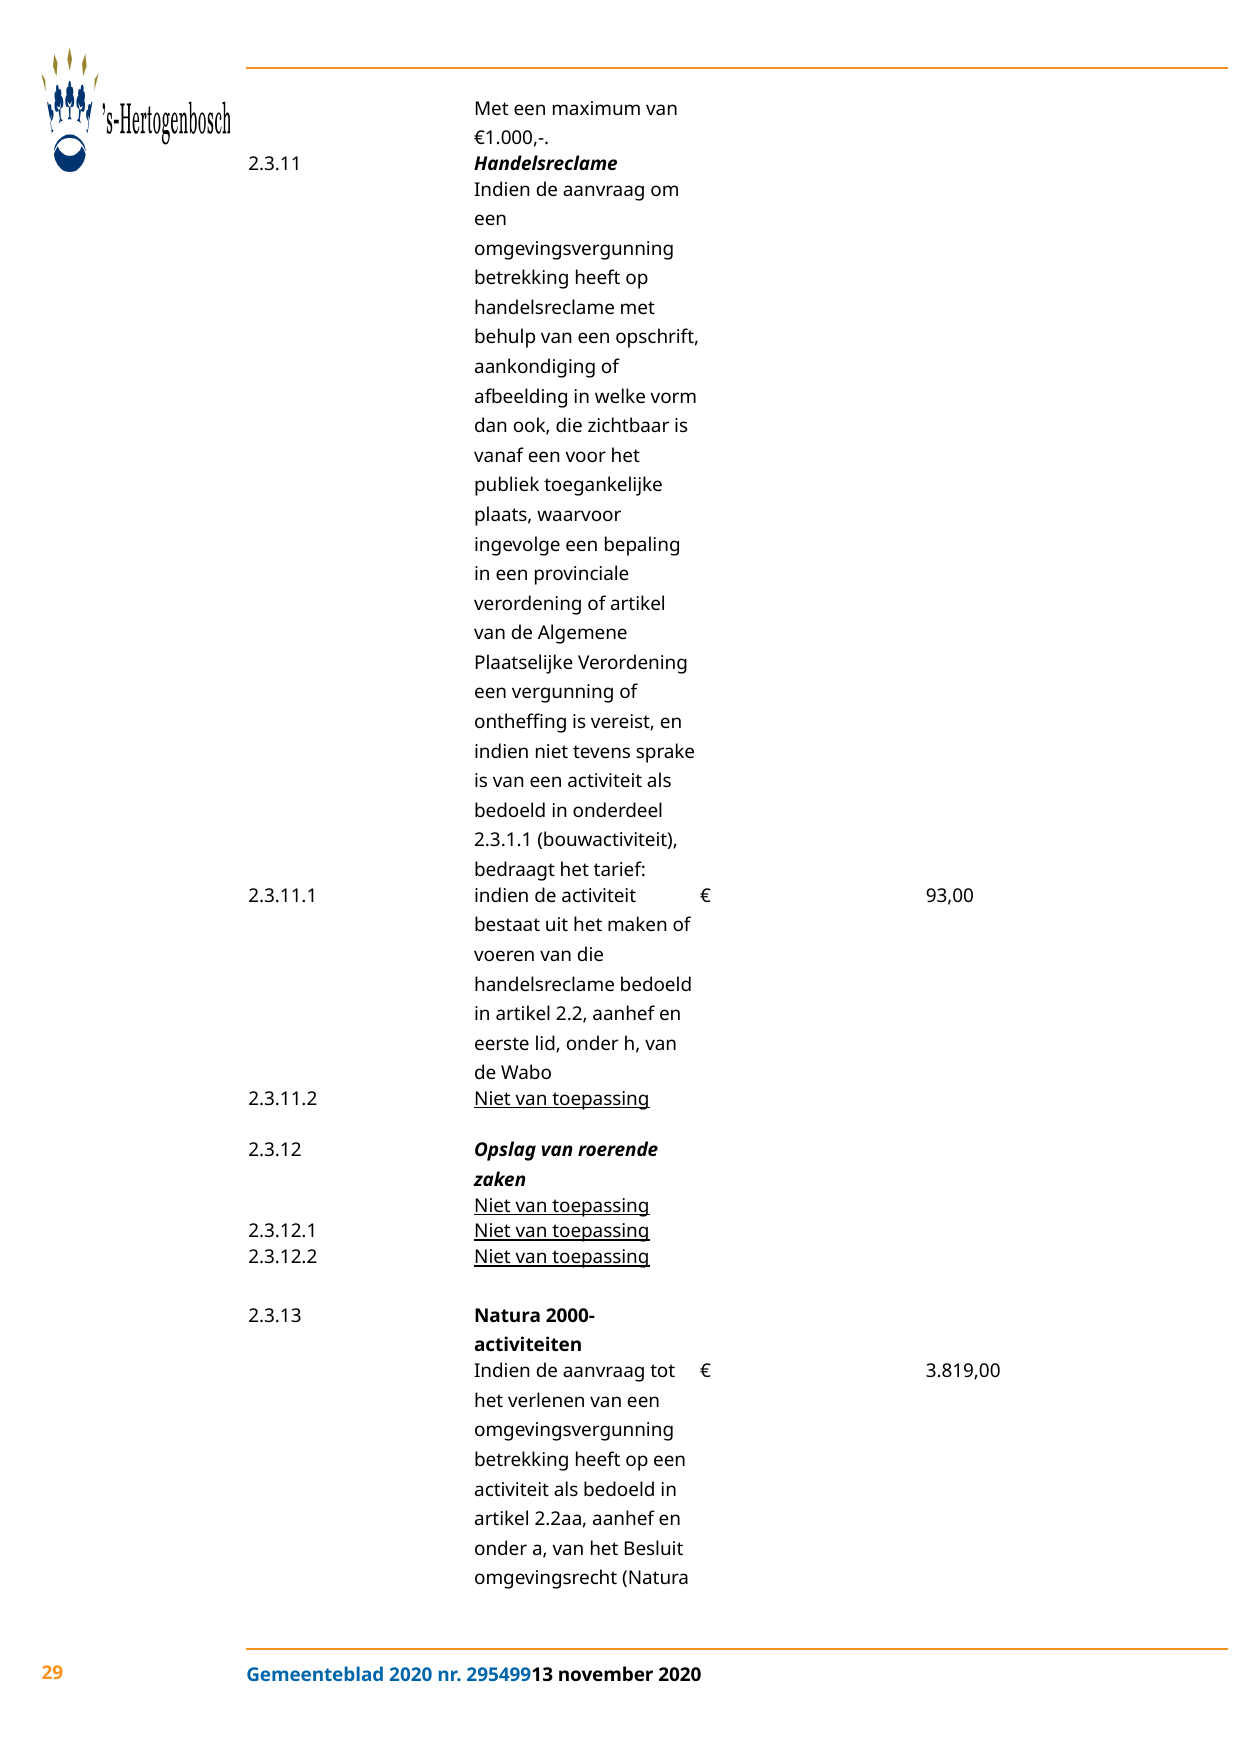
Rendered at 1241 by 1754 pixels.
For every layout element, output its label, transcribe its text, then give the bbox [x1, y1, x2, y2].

table_cell Niet van toepassing [474, 1085, 700, 1111]
table_cell 2.3.11.1 [248, 882, 474, 1085]
table_cell 2.3.12.2 [248, 1244, 474, 1269]
picture [41, 47, 231, 172]
table_cell [926, 95, 1152, 150]
table_cell [700, 1085, 926, 1111]
table_cell Met een maximum van €1.000,-. [474, 95, 700, 150]
table_cell [700, 150, 926, 176]
table_cell Handelsreclame [474, 150, 700, 176]
table_cell indien de activiteit bestaat uit het maken of voeren van die handelsreclame bedoeld in artikel 2.2, aanhef en eerste lid, onder h, van de Wabo [474, 882, 700, 1085]
table_cell Indien de aanvraag tot het verlenen van een omgevingsvergunning betrekking heeft op een activiteit als bedoeld in artikel 2.2aa, aanhef en onder a, van het Besluit omgevingsrecht (Natura [474, 1358, 700, 1590]
table_cell [248, 176, 474, 882]
table_cell [248, 1358, 474, 1590]
table_cell [248, 1192, 474, 1218]
table_cell [700, 1218, 926, 1243]
table_cell [700, 1111, 926, 1137]
table_header [926, 1302, 1152, 1357]
table_cell [700, 95, 926, 150]
table_cell Niet van toepassing [474, 1192, 700, 1218]
table_cell [926, 1192, 1152, 1218]
table_cell [700, 1244, 926, 1269]
table_cell 2.3.11 [248, 150, 474, 176]
table_cell [926, 1218, 1152, 1243]
table_cell Opslag van roerende zaken [474, 1137, 700, 1192]
table_cell [700, 1192, 926, 1218]
table_cell [926, 176, 1152, 882]
table_header Natura 2000-activiteiten [474, 1302, 700, 1357]
table_header 2.3.13 [248, 1302, 474, 1357]
table_cell Niet van toepassing [474, 1244, 700, 1269]
table_cell [700, 1137, 926, 1192]
table_cell € [700, 882, 926, 1085]
table_cell [926, 1137, 1152, 1192]
table_cell 2.3.12.1 [248, 1218, 474, 1243]
table_cell [474, 1111, 700, 1137]
table_cell [926, 150, 1152, 176]
table_cell Niet van toepassing [474, 1218, 700, 1243]
table_cell [700, 176, 926, 882]
table_cell € [700, 1358, 926, 1590]
table_cell 2.3.12 [248, 1137, 474, 1192]
table_cell [248, 95, 474, 150]
table_cell 3.819,00 [926, 1358, 1152, 1590]
table_cell [926, 1111, 1152, 1137]
table_cell 93,00 [926, 882, 1152, 1085]
table_cell 2.3.11.2 [248, 1085, 474, 1111]
table_cell [926, 1085, 1152, 1111]
table_cell Indien de aanvraag om een omgevingsvergunning betrekking heeft op handelsreclame met behulp van een opschrift, aankondiging of afbeelding in welke vorm dan ook, die zichtbaar is vanaf een voor het publiek toegankelijke plaats, waarvoor ingevolge een bepaling in een provinciale verordening of artikel van de Algemene Plaatselijke Verordening een vergunning of ontheffing is vereist, en indien niet tevens sprake is van een activiteit als bedoeld in onderdeel 2.3.1.1 (bouwactiviteit), bedraagt het tarief: [474, 176, 700, 882]
table_cell [248, 1111, 474, 1137]
table_cell [926, 1244, 1152, 1269]
table_header [700, 1302, 926, 1357]
